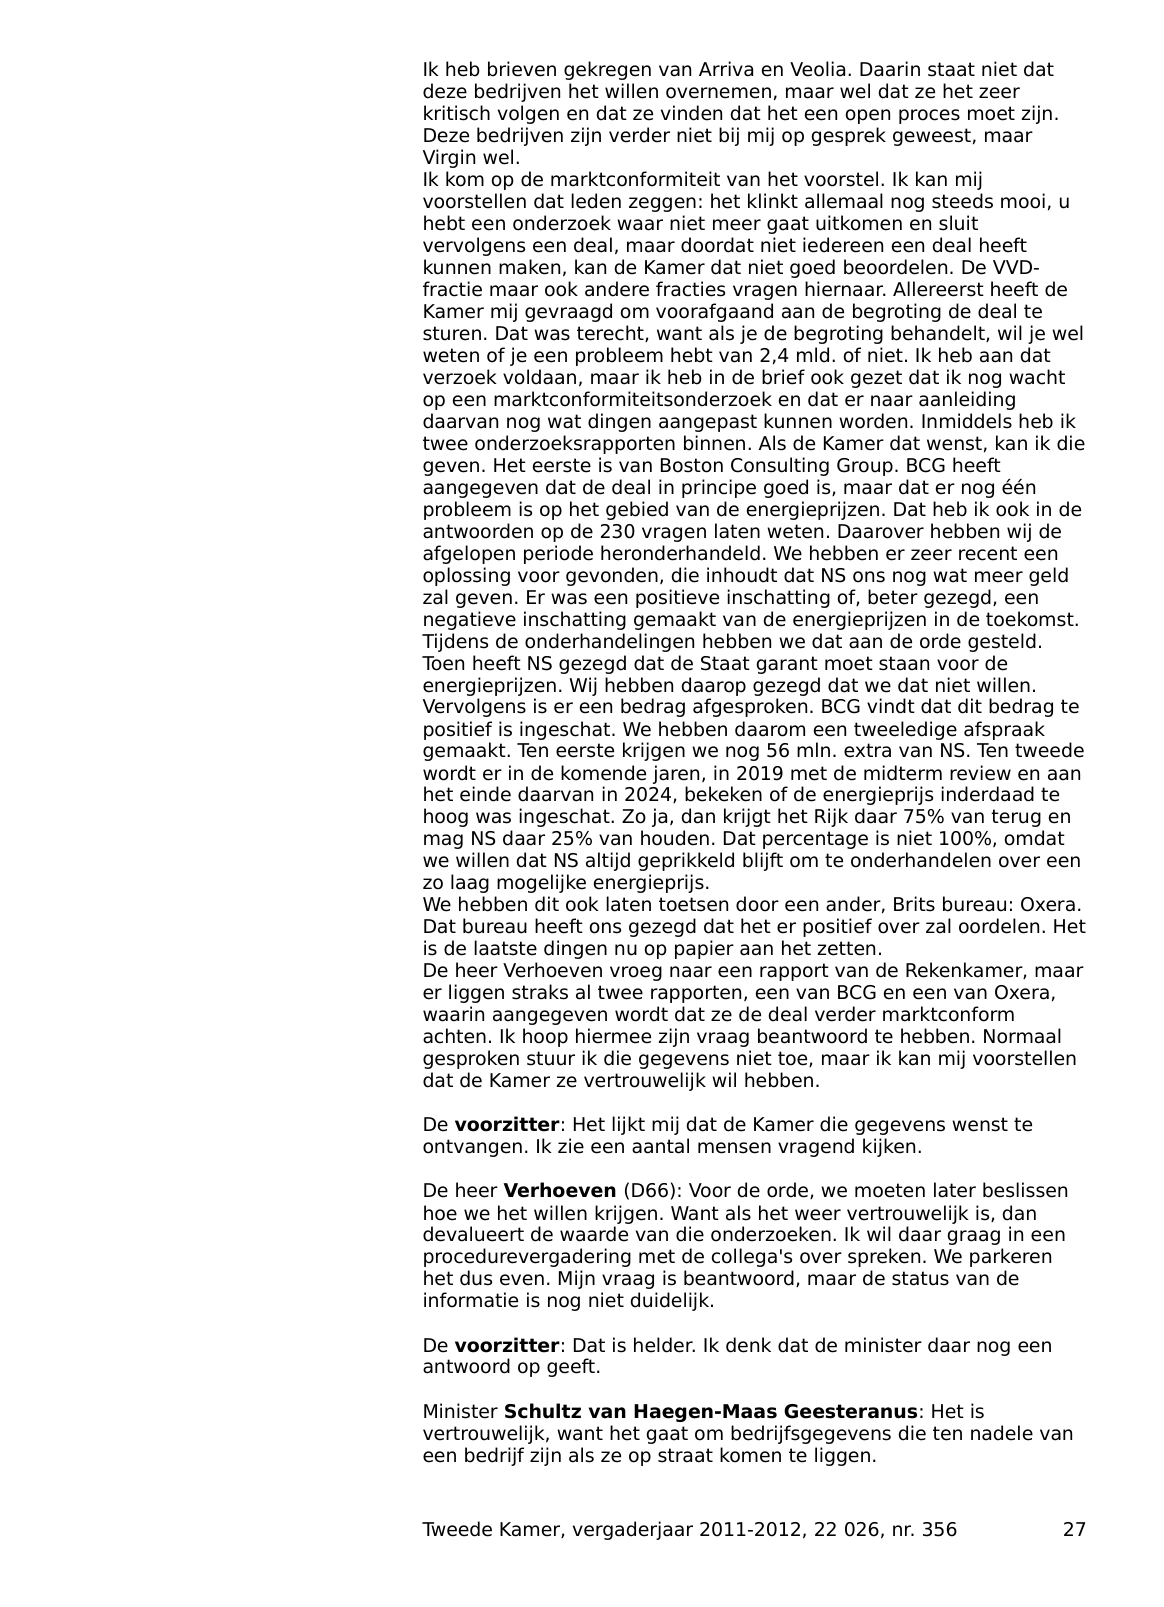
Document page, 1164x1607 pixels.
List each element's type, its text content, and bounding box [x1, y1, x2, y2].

text We hebben dit ook laten toetsen door een ander, Brits bureau: Oxera. Dat bureau heeft ons gezegd dat het er positief over zal oordelen. Het is de laatste dingen nu op papier aan het zetten. [422, 894, 1087, 960]
text De voorzitter: Het lijkt mij dat de Kamer die gegevens wenst te ontvangen. Ik zie een aantal mensen vragend kijken. [422, 1114, 1087, 1158]
text Minister Schultz van Haegen-Maas Geesteranus: Het is vertrouwelijk, want het gaat om bedrijfsgegevens die ten nadele van een bedrijf zijn als ze op straat komen te liggen. [422, 1401, 1087, 1467]
text De heer Verhoeven (D66): Voor de orde, we moeten later beslissen hoe we het willen krijgen. Want als het weer vertrouwelijk is, dan devalueert de waarde van die onderzoeken. Ik wil daar graag in een procedurevergadering met de collega's over spreken. We parkeren het dus even. Mijn vraag is beantwoord, maar de status van de informatie is nog niet duidelijk. [422, 1180, 1087, 1312]
text Ik heb brieven gekregen van Arriva en Veolia. Daarin staat niet dat deze bedrijven het willen overnemen, maar wel dat ze het zeer kritisch volgen en dat ze vinden dat het een open proces moet zijn. Deze bedrijven zijn verder niet bij mij op gesprek geweest, maar Virgin wel. [422, 59, 1087, 169]
text De voorzitter: Dat is helder. Ik denk dat de minister daar nog een antwoord op geeft. [422, 1334, 1087, 1378]
text De heer Verhoeven vroeg naar een rapport van de Rekenkamer, maar er liggen straks al twee rapporten, een van BCG en een van Oxera, waarin aangegeven wordt dat ze de deal verder marktconform achten. Ik hoop hiermee zijn vraag beantwoord te hebben. Normaal gesproken stuur ik die gegevens niet toe, maar ik kan mij voorstellen dat de Kamer ze vertrouwelijk wil hebben. [422, 960, 1087, 1092]
text Ik kom op de marktconformiteit van het voorstel. Ik kan mij voorstellen dat leden zeggen: het klinkt allemaal nog steeds mooi, u hebt een onderzoek waar niet meer gaat uitkomen en sluit vervolgens een deal, maar doordat niet iedereen een deal heeft kunnen maken, kan de Kamer dat niet goed beoordelen. De VVD-fractie maar ook andere fracties vragen hiernaar. Allereerst heeft de Kamer mij gevraagd om voorafgaand aan de begroting de deal te sturen. Dat was terecht, want als je de begroting behandelt, wil je wel weten of je een probleem hebt van 2,4 mld. of niet. Ik heb aan dat verzoek voldaan, maar ik heb in de brief ook gezet dat ik nog wacht op een marktconformiteitsonderzoek en dat er naar aanleiding daarvan nog wat dingen aangepast kunnen worden. Inmiddels heb ik twee onderzoeksrapporten binnen. Als de Kamer dat wenst, kan ik die geven. Het eerste is van Boston Consulting Group. BCG heeft aangegeven dat de deal in principe goed is, maar dat er nog één probleem is op het gebied van de energieprijzen. Dat heb ik ook in de antwoorden op de 230 vragen laten weten. Daarover hebben wij de afgelopen periode heronderhandeld. We hebben er zeer recent een oplossing voor gevonden, die inhoudt dat NS ons nog wat meer geld zal geven. Er was een positieve inschatting of, beter gezegd, een negatieve inschatting gemaakt van de energieprijzen in de toekomst. Tijdens de onderhandelingen hebben we dat aan de orde gesteld. Toen heeft NS gezegd dat de Staat garant moet staan voor de energieprijzen. Wij hebben daarop gezegd dat we dat niet willen. Vervolgens is er een bedrag afgesproken. BCG vindt dat dit bedrag te positief is ingeschat. We hebben daarom een tweeledige afspraak gemaakt. Ten eerste krijgen we nog 56 mln. extra van NS. Ten tweede wordt er in de komende jaren, in 2019 met de midterm review en aan het einde daarvan in 2024, bekeken of de energieprijs inderdaad te hoog was ingeschat. Zo ja, dan krijgt het Rijk daar 75% van terug en mag NS daar 25% van houden. Dat percentage is niet 100%, omdat we willen dat NS altijd geprikkeld blijft om te onderhandelen over een zo laag mogelijke energieprijs. [422, 169, 1087, 894]
